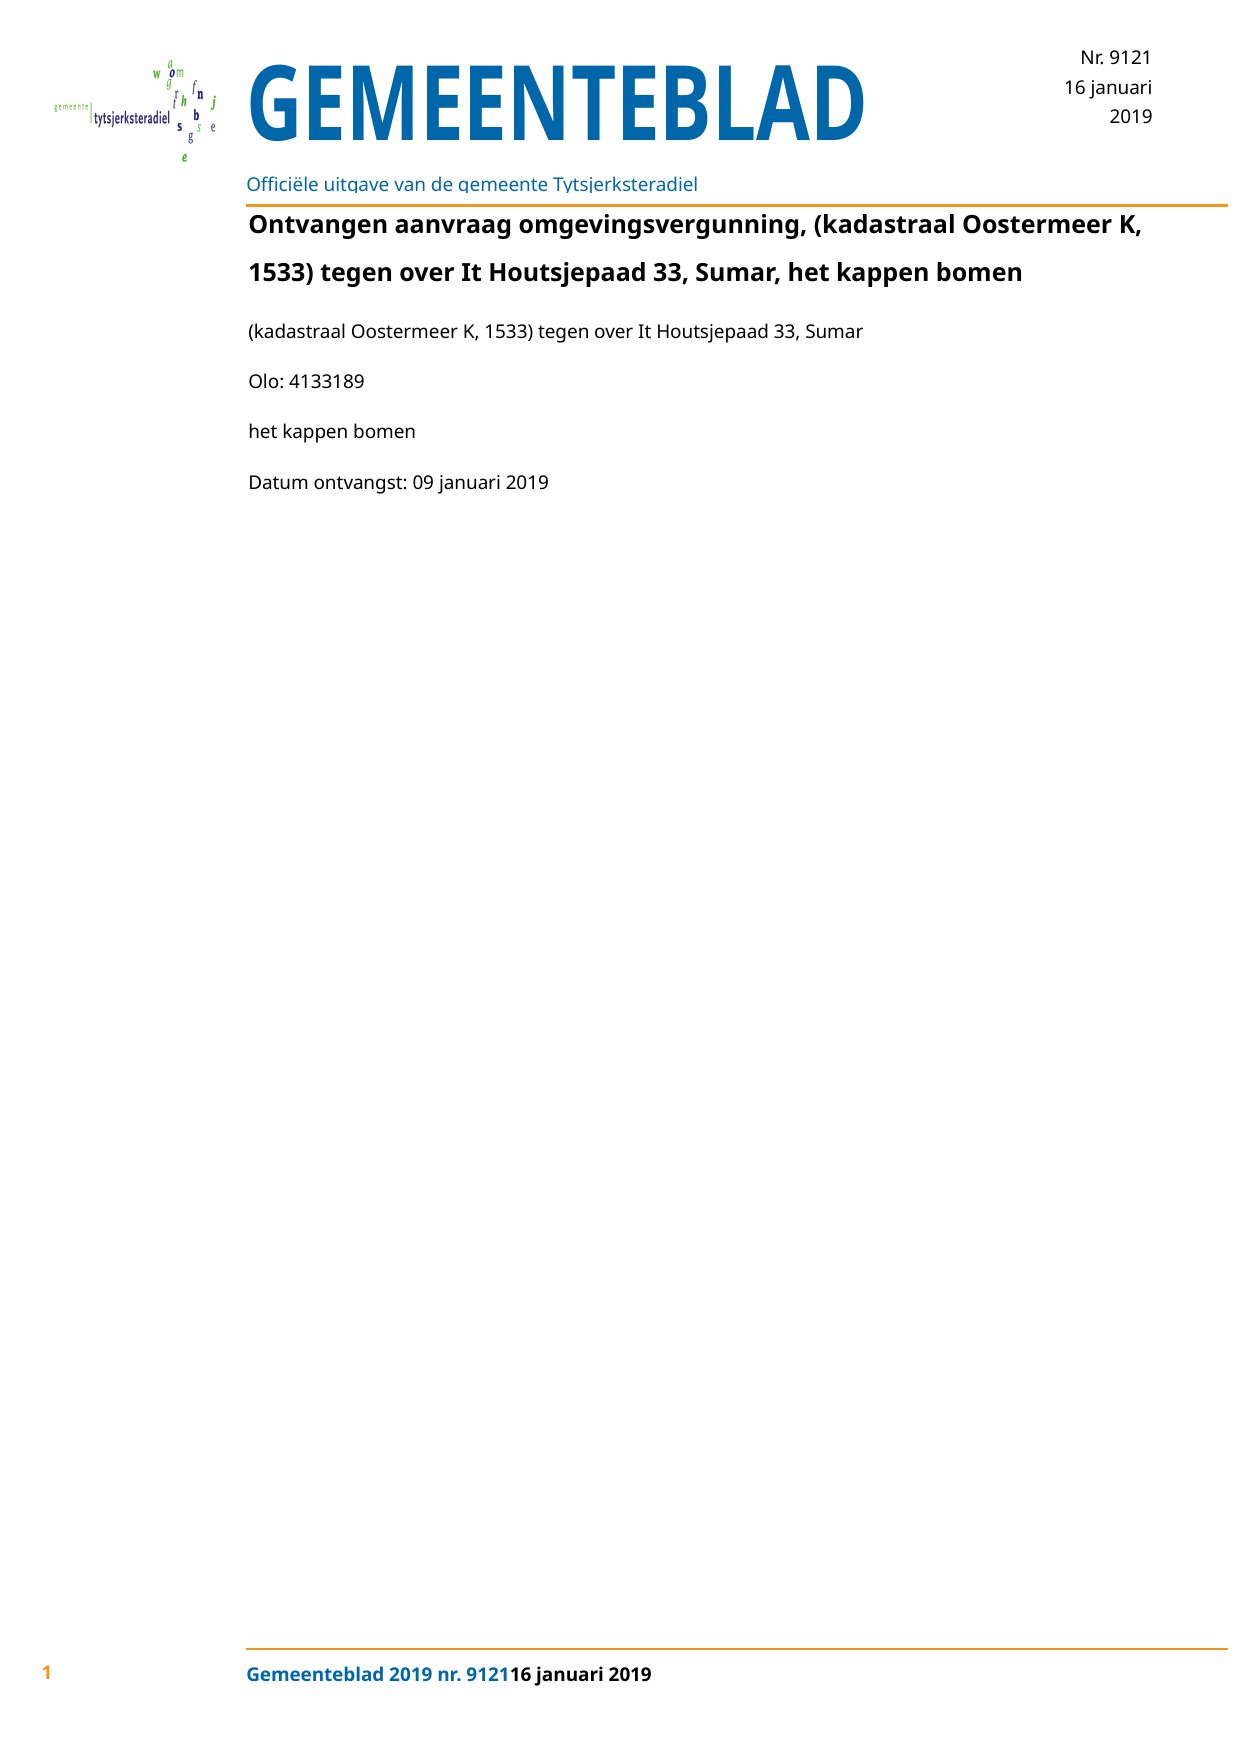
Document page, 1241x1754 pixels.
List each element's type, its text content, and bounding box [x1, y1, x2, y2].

text Ontvangen aanvraag omgevingsvergunning, (kadastraal Oostermeer K, 1533) tegen over It Houtsjepaad 33, Sumar, het kappen bomen [248, 207, 1152, 288]
picture [41, 47, 231, 172]
text het kappen bomen [248, 419, 1152, 444]
text Datum ontvangst: 09 januari 2019 [248, 469, 1152, 495]
text (kadastraal Oostermeer K, 1533) tegen over It Houtsjepaad 33, Sumar [248, 318, 1152, 344]
text Olo: 4133189 [248, 368, 1152, 394]
